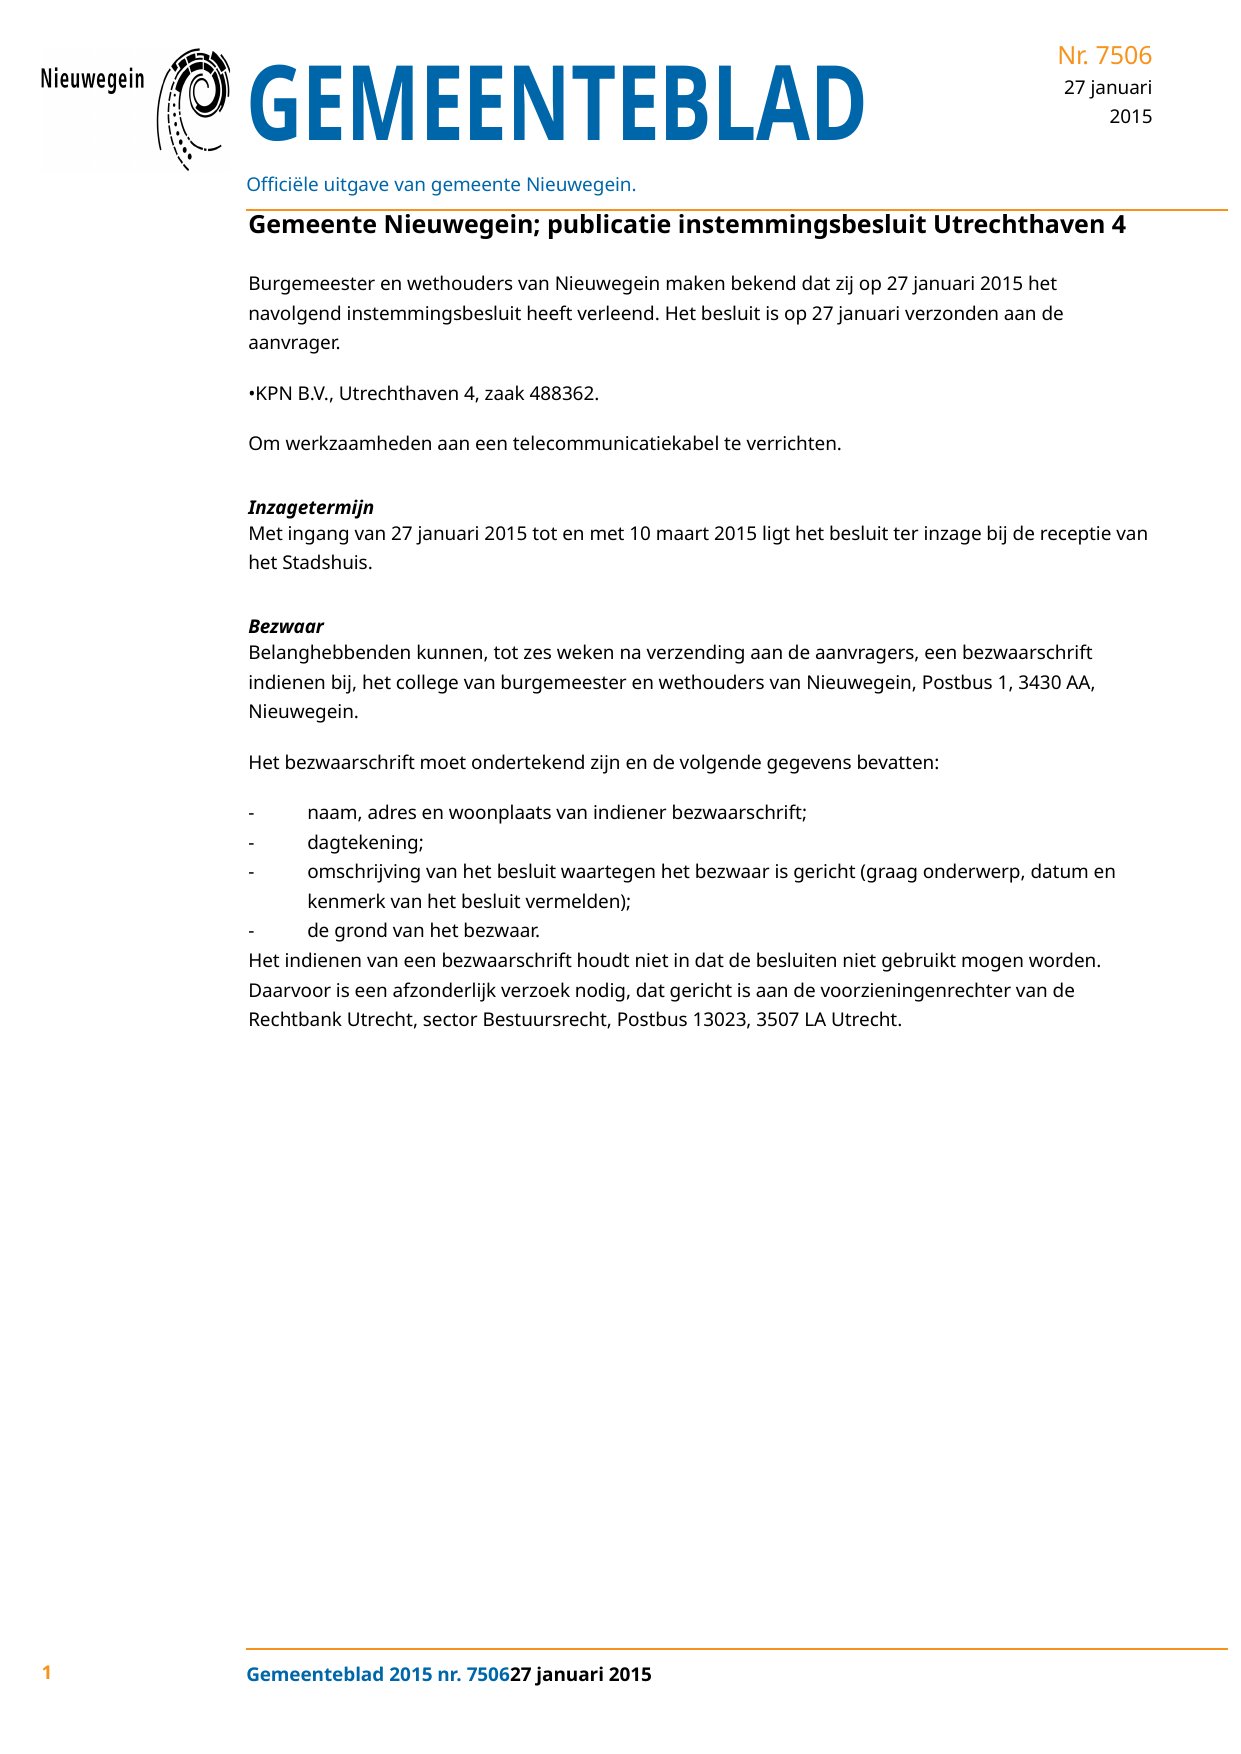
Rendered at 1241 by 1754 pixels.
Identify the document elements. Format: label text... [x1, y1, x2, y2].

picture [41, 47, 231, 172]
text Burgemeester en wethouders van Nieuwegein maken bekend dat zij op 27 januari 2015 het navolgend instemmingsbesluit heeft verleend. Het besluit is op 27 januari verzonden aan de aanvrager. [248, 270, 1152, 355]
text Bezwaar [248, 613, 1152, 639]
list naam, adres en woonplaats van indiener bezwaarschrift; [248, 799, 1152, 825]
text Het indienen van een bezwaarschrift houdt niet in dat de besluiten niet gebruikt mogen worden. Daarvoor is een afzonderlijk verzoek nodig, dat gericht is aan de voorzieningenrechter van de Rechtbank Utrecht, sector Bestuursrecht, Postbus 13023, 3507 LA Utrecht. [248, 947, 1152, 1032]
text •KPN B.V., Utrechthaven 4, zaak 488362. [248, 380, 1152, 406]
text Om werkzaamheden aan een telecommunicatiekabel te verrichten. [248, 430, 1152, 456]
text Belanghebbenden kunnen, tot zes weken na verzending aan de aanvragers, een bezwaarschrift indienen bij, het college van burgemeester en wethouders van Nieuwegein, Postbus 1, 3430 AA, Nieuwegein. [248, 639, 1152, 724]
text Inzagetermijn [248, 494, 1152, 520]
list dagtekening; [248, 829, 1152, 854]
text Met ingang van 27 januari 2015 tot en met 10 maart 2015 ligt het besluit ter inzage bij de receptie van het Stadshuis. [248, 520, 1152, 575]
list omschrijving van het besluit waartegen het bezwaar is gericht (graag onderwerp, datum en kenmerk van het besluit vermelden); [248, 858, 1152, 914]
text Gemeente Nieuwegein; publicatie instemmingsbesluit Utrechthaven 4 [248, 211, 1152, 241]
text Het bezwaarschrift moet ondertekend zijn en de volgende gegevens bevatten: [248, 749, 1152, 774]
list de grond van het bezwaar. [248, 918, 1152, 943]
